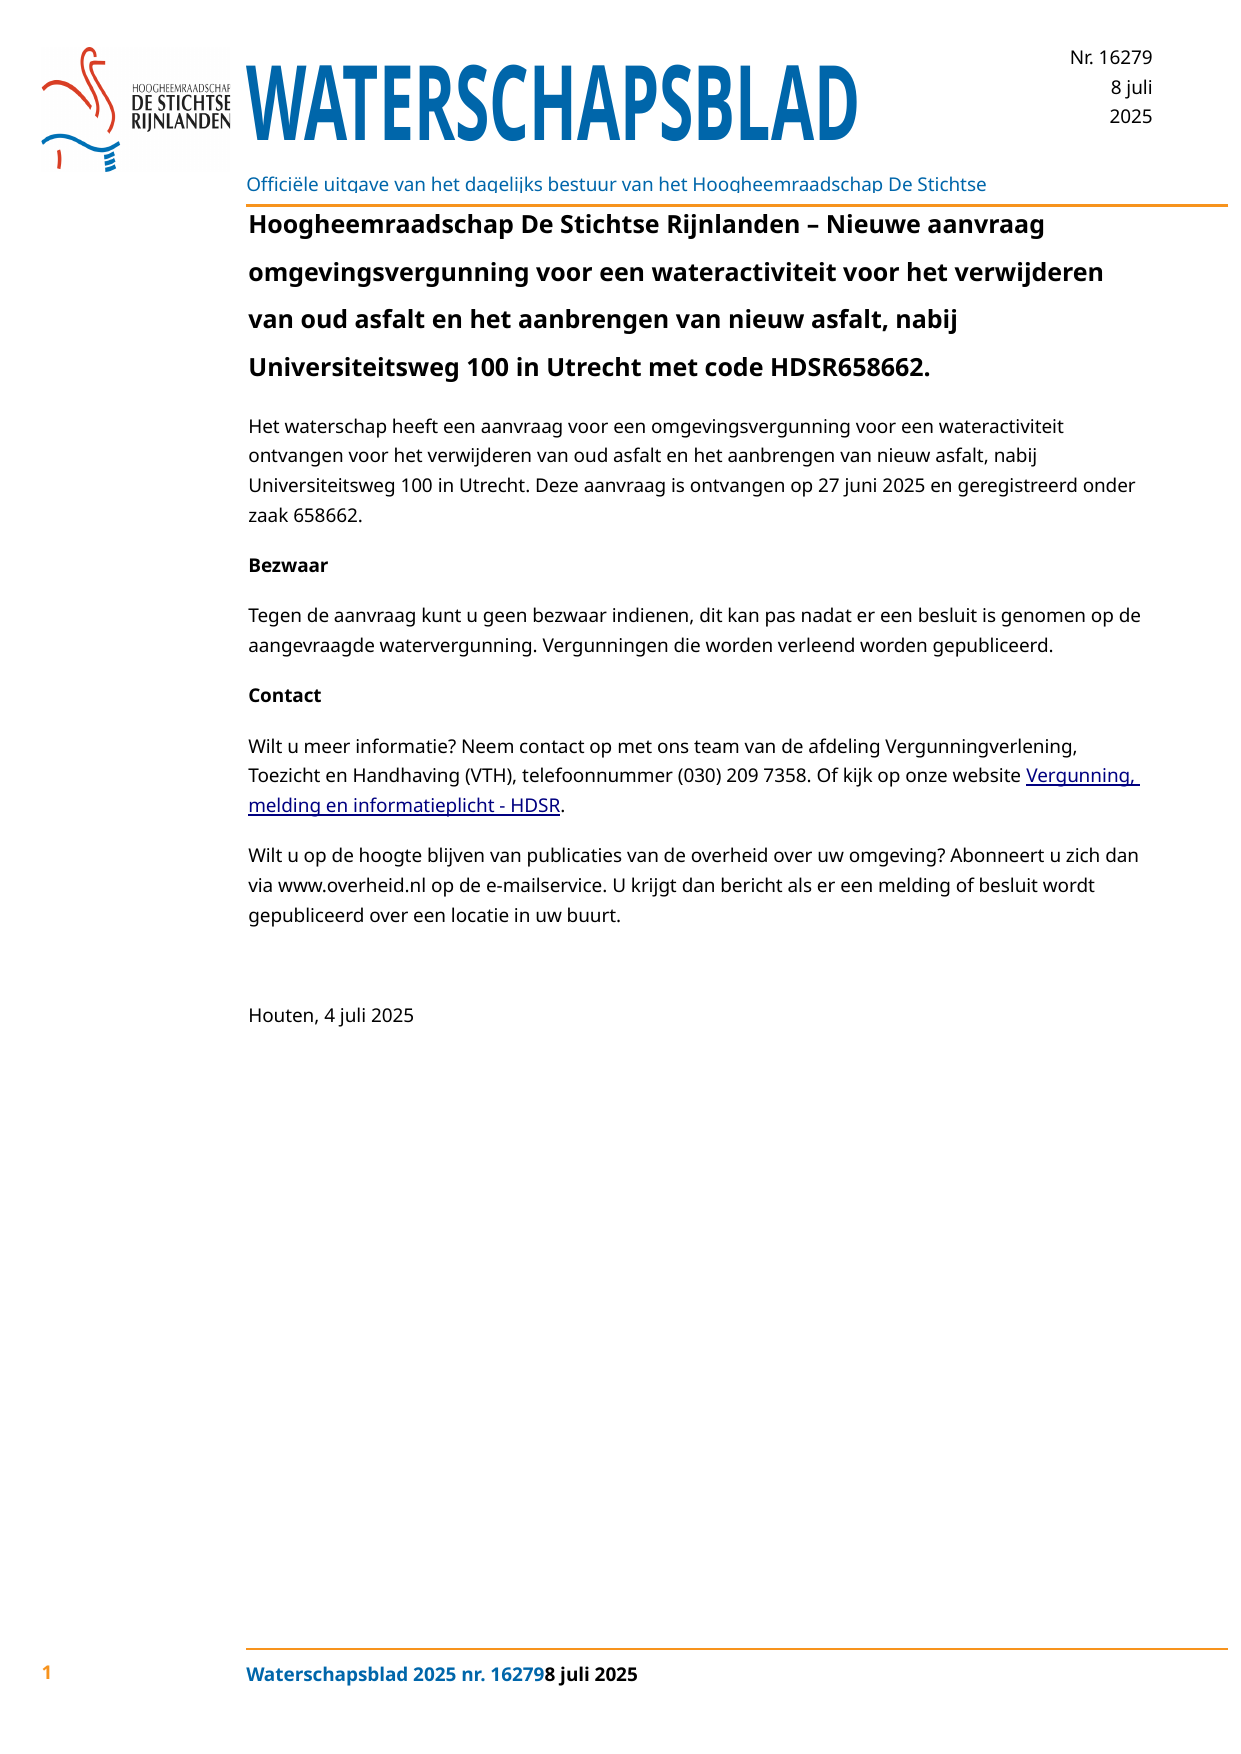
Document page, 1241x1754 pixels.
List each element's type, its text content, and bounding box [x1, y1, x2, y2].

text Houten, 4 juli 2025 [248, 1003, 1152, 1028]
text Hoogheemraadschap De Stichtse Rijnlanden – Nieuwe aanvraag omgevingsvergunning voor een wateractiviteit voor het verwijderen van oud asfalt en het aanbrengen van nieuw asfalt, nabij Universiteitsweg 100 in Utrecht met code HDSR658662. [248, 207, 1152, 384]
picture [41, 47, 231, 172]
text Wilt u op de hoogte blijven van publicaties van de overheid over uw omgeving? Abonneert u zich dan via www.overheid.nl op de e-mailservice. U krijgt dan bericht als er een melding of besluit wordt gepubliceerd over een locatie in uw buurt. [248, 843, 1152, 928]
text Wilt u meer informatie? Neem contact op met ons team van de afdeling Vergunningverlening, Toezicht en Handhaving (VTH), telefoonnummer (030) 209 7358. Of kijk op onze website Vergunning, melding en informatieplicht - HDSR. [248, 733, 1152, 818]
text Bezwaar [248, 552, 1152, 578]
text Tegen de aanvraag kunt u geen bezwaar indienen, dit kan pas nadat er een besluit is genomen op de aangevraagde watervergunning. Vergunningen die worden verleend worden gepubliceerd. [248, 603, 1152, 658]
text Het waterschap heeft een aanvraag voor een omgevingsvergunning voor een wateractiviteit ontvangen voor het verwijderen van oud asfalt en het aanbrengen van nieuw asfalt, nabij Universiteitsweg 100 in Utrecht. Deze aanvraag is ontvangen op 27 juni 2025 en geregistreerd onder zaak 658662. [248, 413, 1152, 528]
text Contact [248, 683, 1152, 708]
